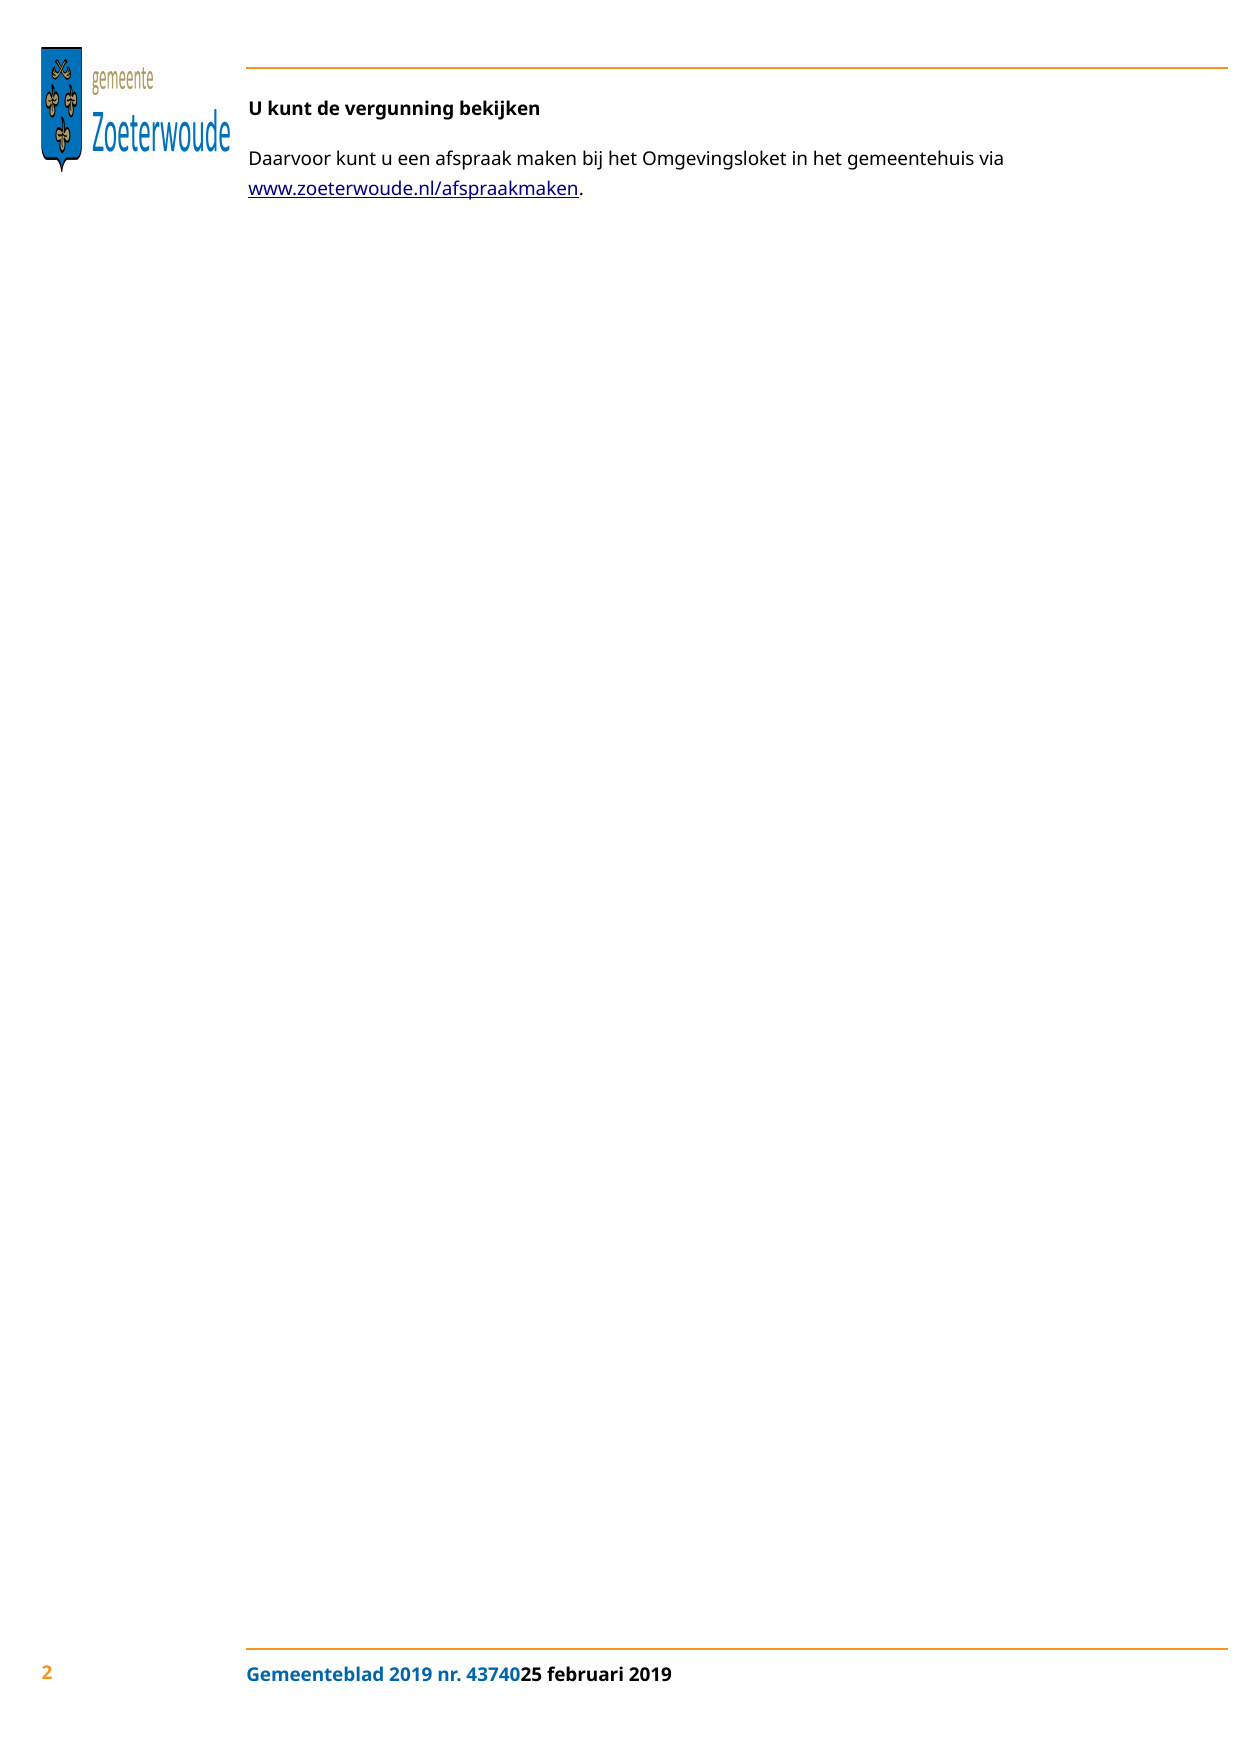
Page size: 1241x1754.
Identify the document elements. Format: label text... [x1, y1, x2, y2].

picture [41, 47, 231, 172]
text U kunt de vergunning bekijken [248, 95, 1152, 121]
text Daarvoor kunt u een afspraak maken bij het Omgevingsloket in het gemeentehuis via www.zoeterwoude.nl/afspraakmaken. [248, 145, 1152, 201]
